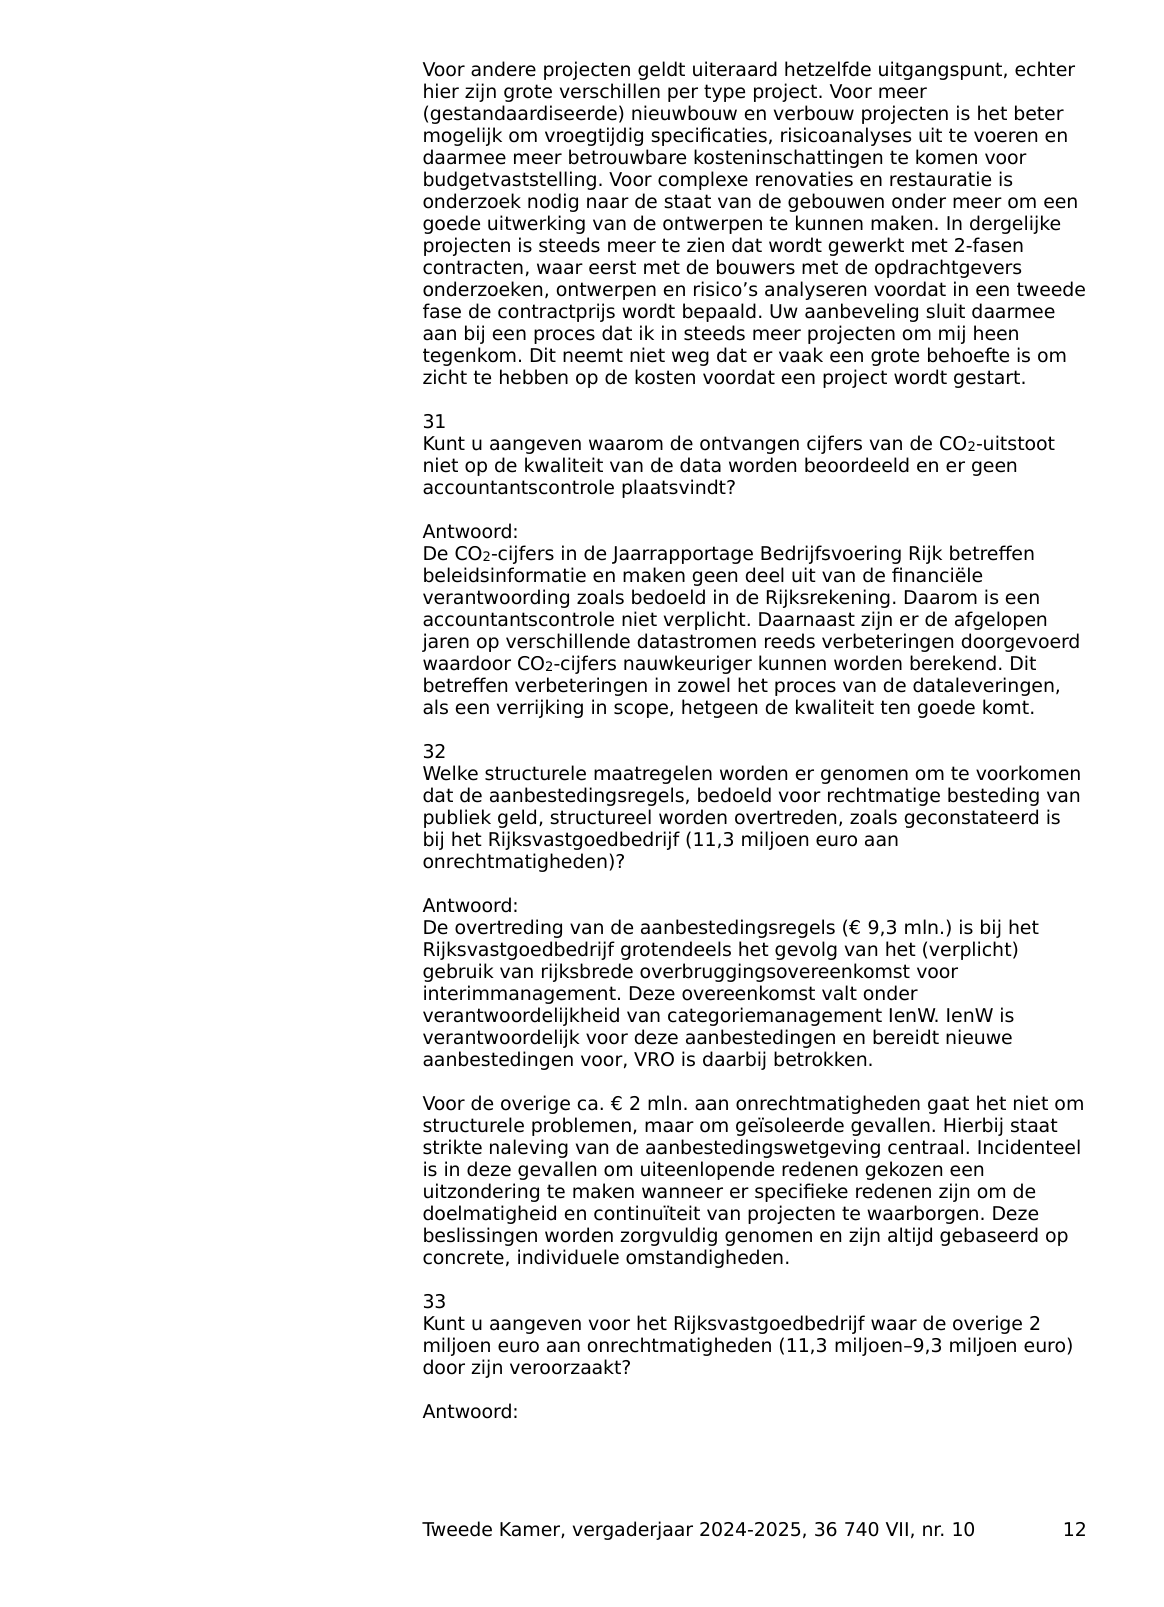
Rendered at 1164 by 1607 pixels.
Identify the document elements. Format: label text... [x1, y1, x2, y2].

text Kunt u aangeven waarom de ontvangen cijfers van de CO2-uitstoot niet op de kwaliteit van de data worden beoordeeld en er geen accountantscontrole plaatsvindt? [422, 433, 1087, 499]
text Voor de overige ca. € 2 mln. aan onrechtmatigheden gaat het niet om structurele problemen, maar om geïsoleerde gevallen. Hierbij staat strikte naleving van de aanbestedingswetgeving centraal. Incidenteel is in deze gevallen om uiteenlopende redenen gekozen een uitzondering te maken wanneer er specifieke redenen zijn om de doelmatigheid en continuïteit van projecten te waarborgen. Deze beslissingen worden zorgvuldig genomen en zijn altijd gebaseerd op concrete, individuele omstandigheden. [422, 1093, 1087, 1269]
text 32 [422, 741, 1087, 763]
text Antwoord: [422, 1401, 1087, 1423]
text 31 [422, 411, 1087, 433]
text Kunt u aangeven voor het Rijksvastgoedbedrijf waar de overige 2 miljoen euro aan onrechtmatigheden (11,3 miljoen–9,3 miljoen euro) door zijn veroorzaakt? [422, 1313, 1087, 1379]
text 33 [422, 1291, 1087, 1313]
text De CO2-cijfers in de Jaarrapportage Bedrijfsvoering Rijk betreffen beleidsinformatie en maken geen deel uit van de financiële verantwoording zoals bedoeld in de Rijksrekening. Daarom is een accountantscontrole niet verplicht. Daarnaast zijn er de afgelopen jaren op verschillende datastromen reeds verbeteringen doorgevoerd waardoor CO2-cijfers nauwkeuriger kunnen worden berekend. Dit betreffen verbeteringen in zowel het proces van de dataleveringen, als een verrijking in scope, hetgeen de kwaliteit ten goede komt. [422, 543, 1087, 719]
text Voor andere projecten geldt uiteraard hetzelfde uitgangspunt, echter hier zijn grote verschillen per type project. Voor meer (gestandaardiseerde) nieuwbouw en verbouw projecten is het beter mogelijk om vroegtijdig specificaties, risicoanalyses uit te voeren en daarmee meer betrouwbare kosteninschattingen te komen voor budgetvaststelling. Voor complexe renovaties en restauratie is onderzoek nodig naar de staat van de gebouwen onder meer om een goede uitwerking van de ontwerpen te kunnen maken. In dergelijke projecten is steeds meer te zien dat wordt gewerkt met 2-fasen contracten, waar eerst met de bouwers met de opdrachtgevers onderzoeken, ontwerpen en risico’s analyseren voordat in een tweede fase de contractprijs wordt bepaald. Uw aanbeveling sluit daarmee aan bij een proces dat ik in steeds meer projecten om mij heen tegenkom. Dit neemt niet weg dat er vaak een grote behoefte is om zicht te hebben op de kosten voordat een project wordt gestart. [422, 59, 1087, 389]
text Welke structurele maatregelen worden er genomen om te voorkomen dat de aanbestedingsregels, bedoeld voor rechtmatige besteding van publiek geld, structureel worden overtreden, zoals geconstateerd is bij het Rijksvastgoedbedrijf (11,3 miljoen euro aan onrechtmatigheden)? [422, 763, 1087, 873]
text Antwoord: [422, 521, 1087, 543]
text Antwoord: [422, 895, 1087, 917]
text De overtreding van de aanbestedingsregels (€ 9,3 mln.) is bij het Rijksvastgoedbedrijf grotendeels het gevolg van het (verplicht) gebruik van rijksbrede overbruggingsovereenkomst voor interimmanagement. Deze overeenkomst valt onder verantwoordelijkheid van categoriemanagement IenW. IenW is verantwoordelijk voor deze aanbestedingen en bereidt nieuwe aanbestedingen voor, VRO is daarbij betrokken. [422, 917, 1087, 1071]
